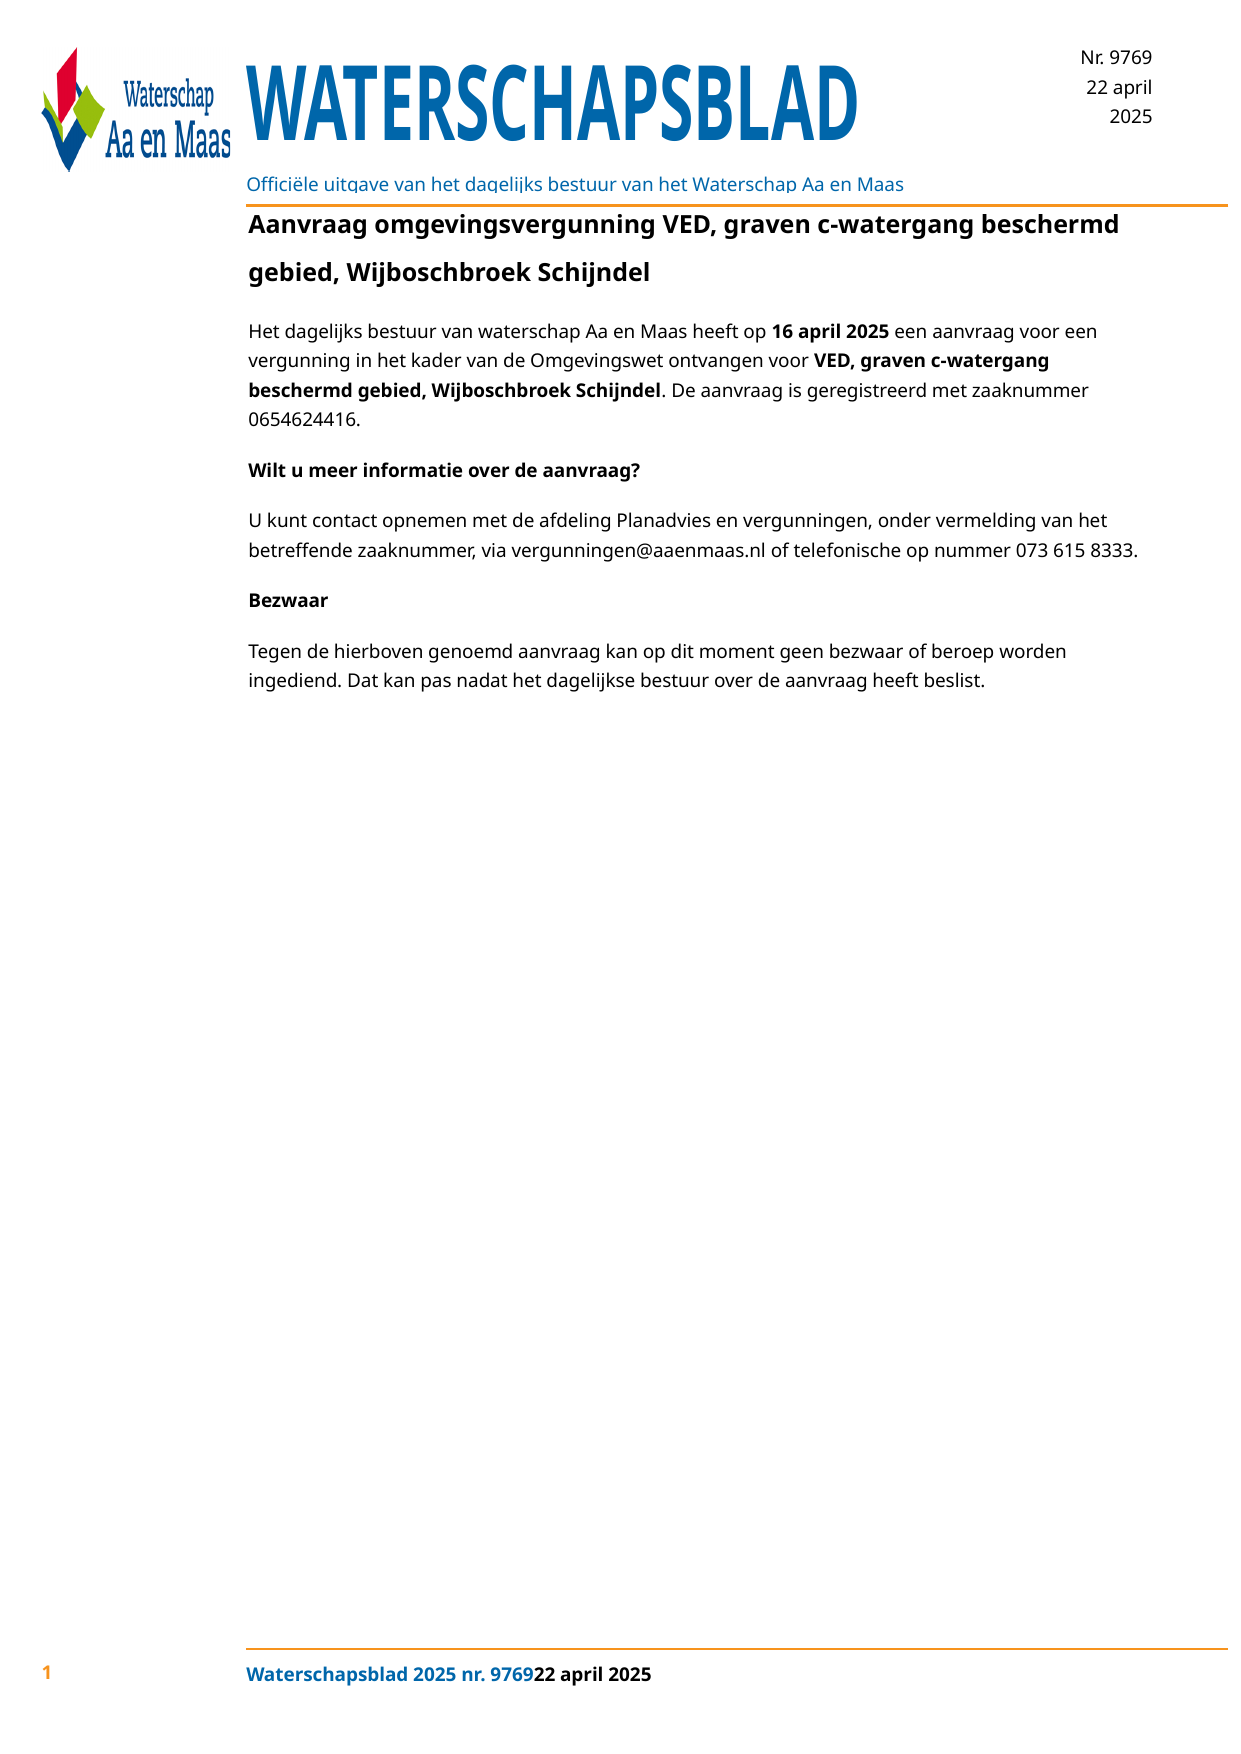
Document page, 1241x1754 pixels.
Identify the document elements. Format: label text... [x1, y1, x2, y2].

text Bezwaar [248, 587, 1152, 613]
text Tegen de hierboven genoemd aanvraag kan op dit moment geen bezwaar of beroep worden ingediend. Dat kan pas nadat het dagelijkse bestuur over de aanvraag heeft beslist. [248, 638, 1152, 693]
text Aanvraag omgevingsvergunning VED, graven c-watergang beschermd gebied, Wijboschbroek Schijndel [248, 207, 1152, 288]
text Het dagelijks bestuur van waterschap Aa en Maas heeft op 16 april 2025 een aanvraag voor een vergunning in het kader van de Omgevingswet ontvangen voor VED, graven c-watergang beschermd gebied, Wijboschbroek Schijndel. De aanvraag is geregistreerd met zaaknummer 0654624416. [248, 318, 1152, 432]
text U kunt contact opnemen met de afdeling Planadvies en vergunningen, onder vermelding van het betreffende zaaknummer, via vergunningen@aaenmaas.nl of telefonische op nummer 073 615 8333. [248, 507, 1152, 563]
picture [41, 47, 231, 172]
text Wilt u meer informatie over de aanvraag? [248, 457, 1152, 483]
